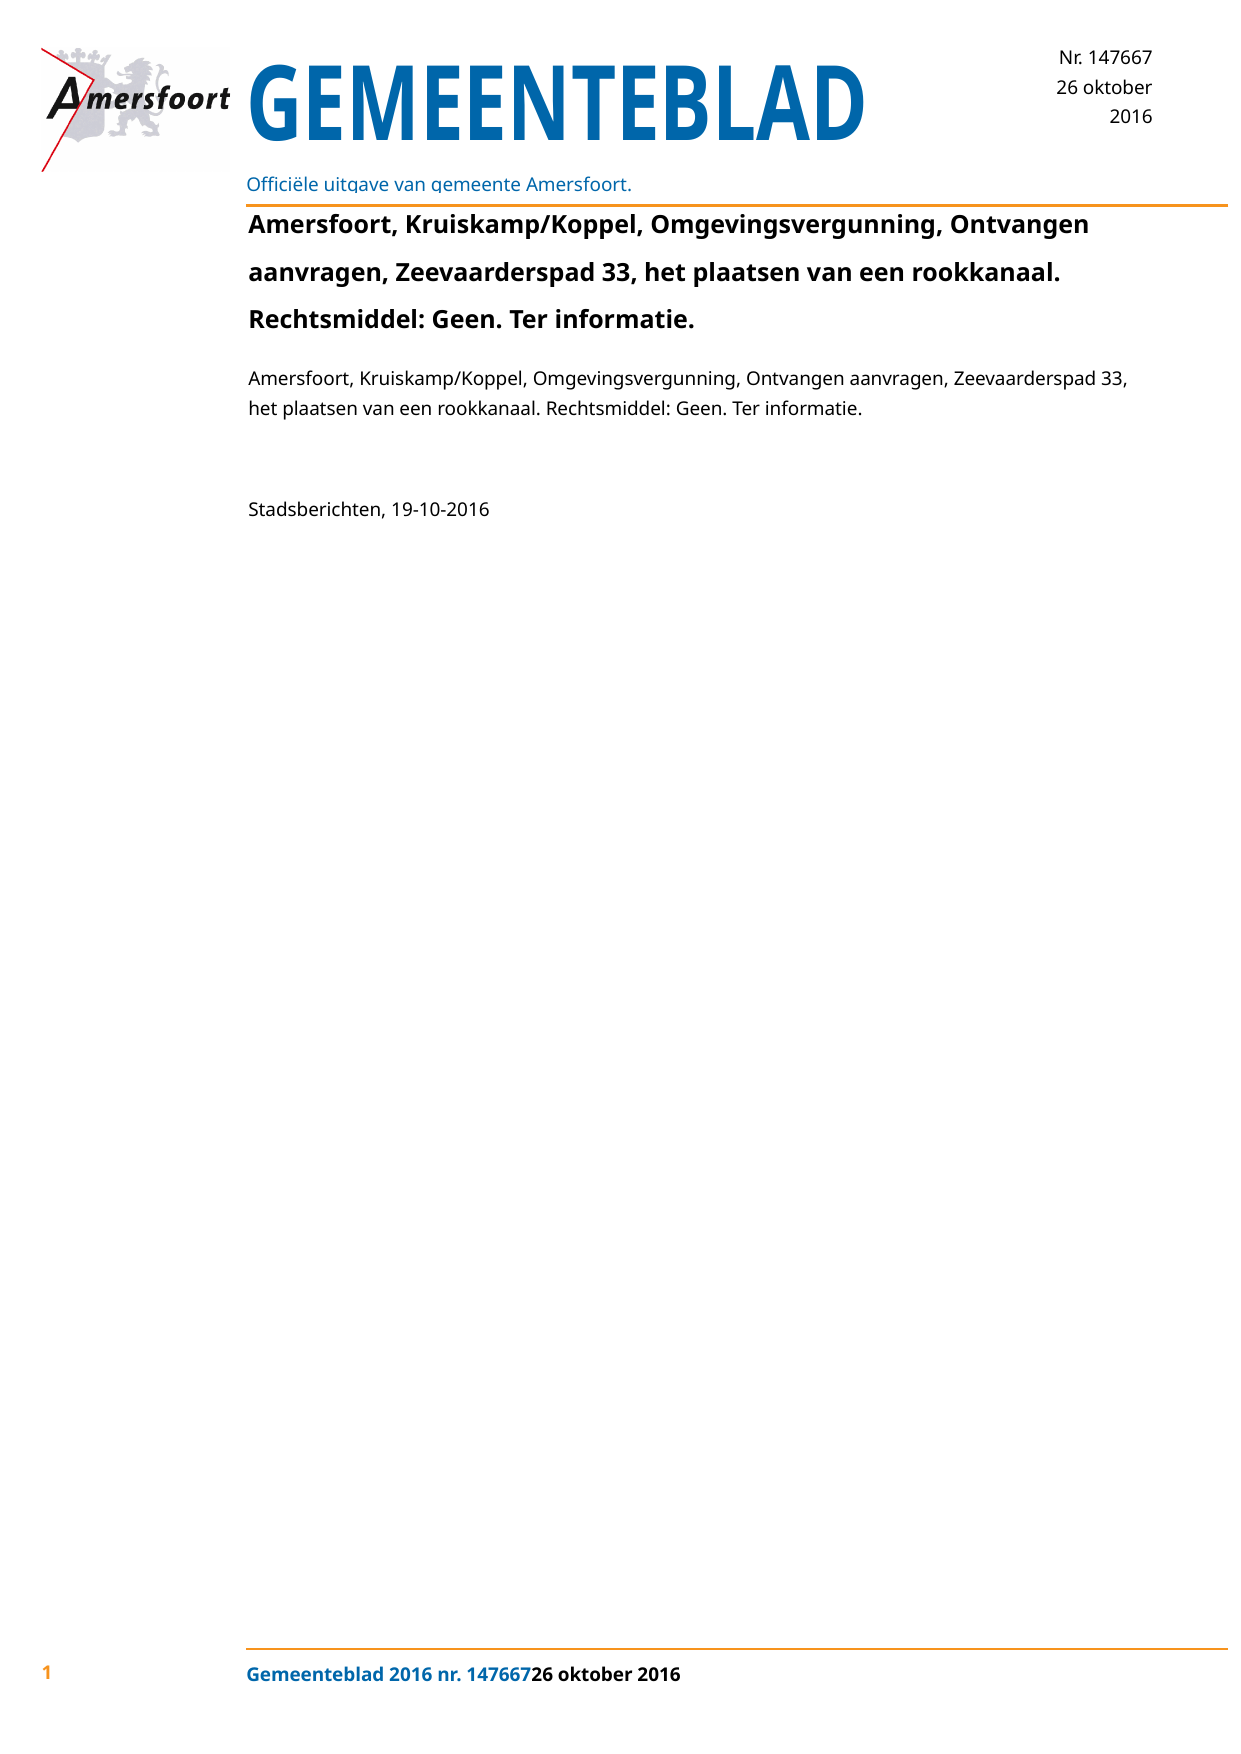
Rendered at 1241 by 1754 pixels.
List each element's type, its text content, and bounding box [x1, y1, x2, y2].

text Stadsberichten, 19-10-2016 [248, 496, 1152, 522]
picture [41, 47, 231, 172]
text Amersfoort, Kruiskamp/Koppel, Omgevingsvergunning, Ontvangen aanvragen, Zeevaarderspad 33, het plaatsen van een rookkanaal. Rechtsmiddel: Geen. Ter informatie. [248, 207, 1152, 336]
text Amersfoort, Kruiskamp/Koppel, Omgevingsvergunning, Ontvangen aanvragen, Zeevaarderspad 33, het plaatsen van een rookkanaal. Rechtsmiddel: Geen. Ter informatie. [248, 366, 1152, 421]
